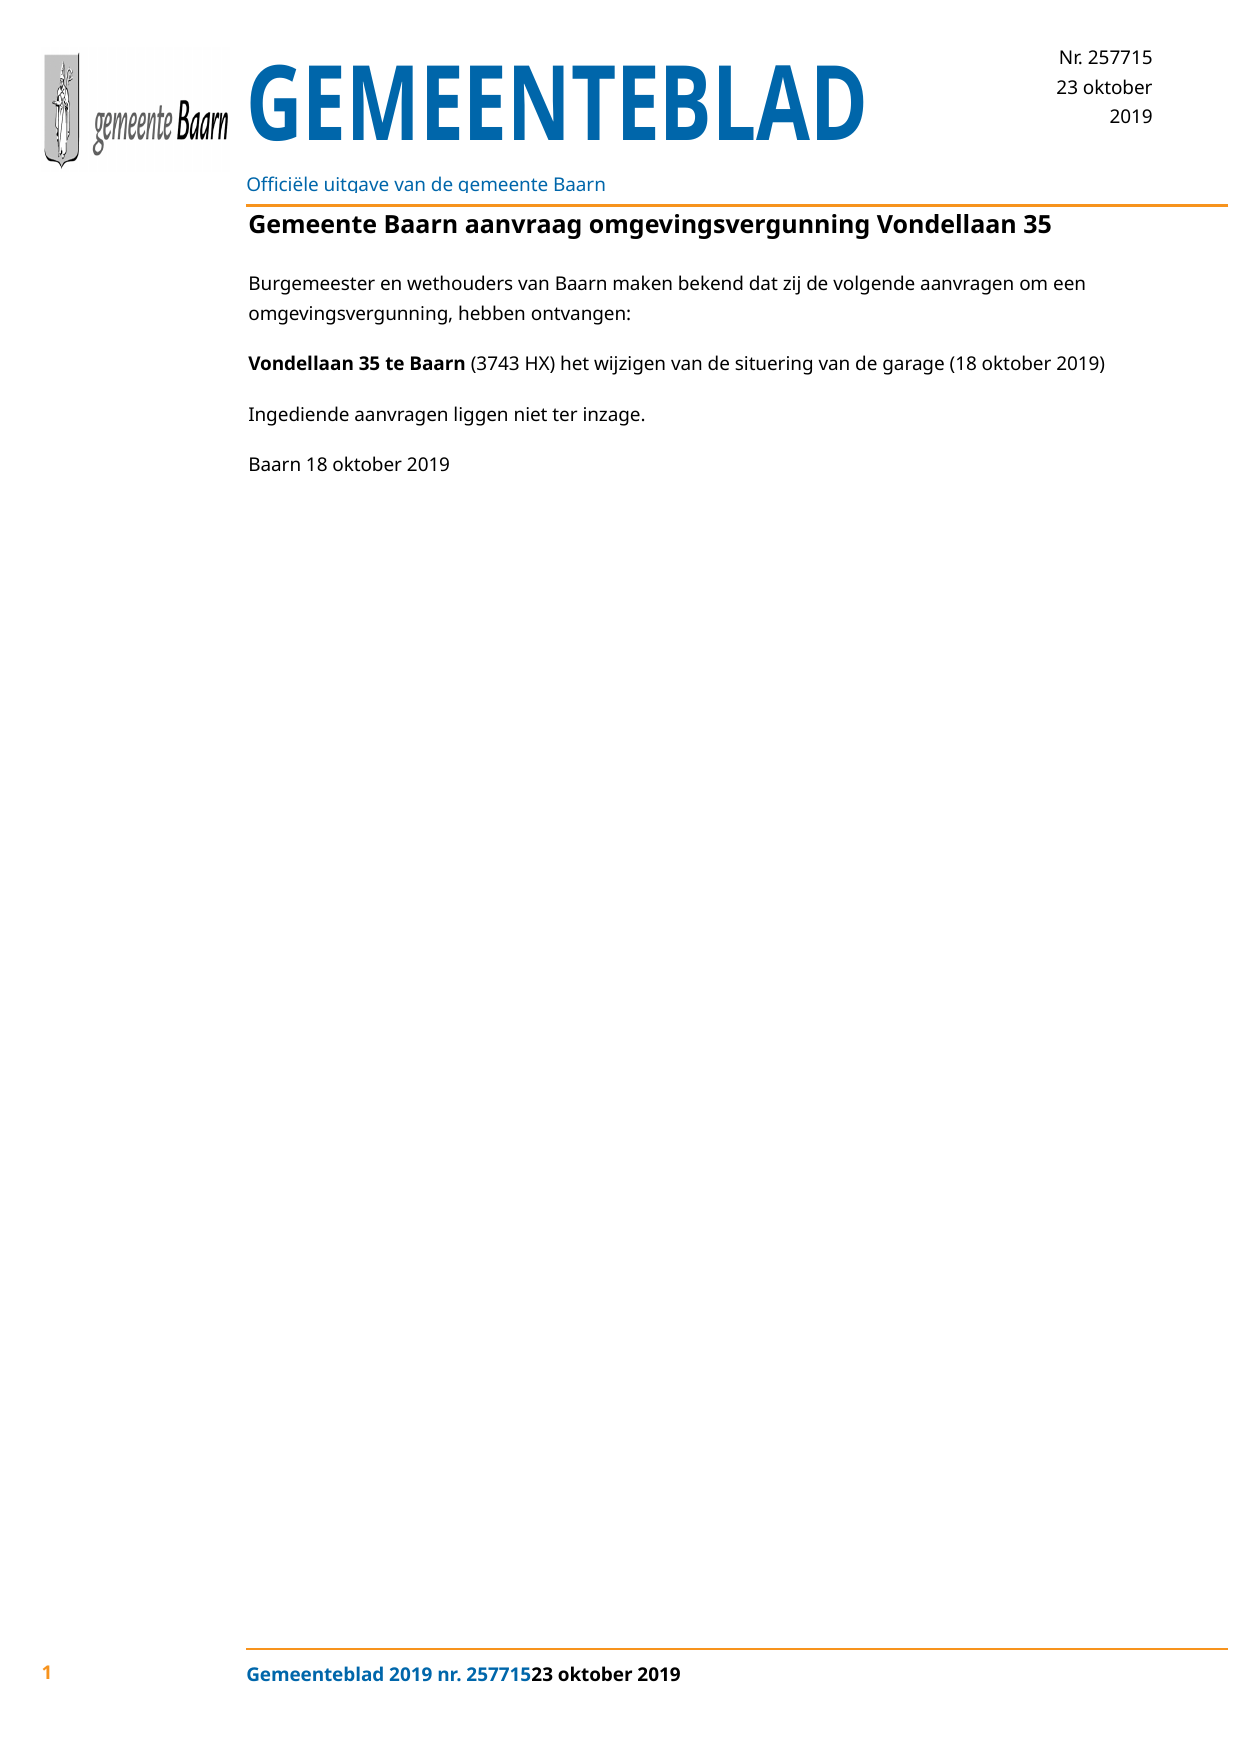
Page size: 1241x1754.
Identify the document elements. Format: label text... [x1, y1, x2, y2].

text Burgemeester en wethouders van Baarn maken bekend dat zij de volgende aanvragen om een omgevingsvergunning, hebben ontvangen: [248, 270, 1152, 326]
picture [41, 47, 231, 172]
text Gemeente Baarn aanvraag omgevingsvergunning Vondellaan 35 [248, 207, 1152, 241]
text Vondellaan 35 te Baarn (3743 HX) het wijzigen van de situering van de garage (18 oktober 2019) [248, 350, 1152, 376]
text Baarn 18 oktober 2019 [248, 451, 1152, 477]
text Ingediende aanvragen liggen niet ter inzage. [248, 401, 1152, 426]
